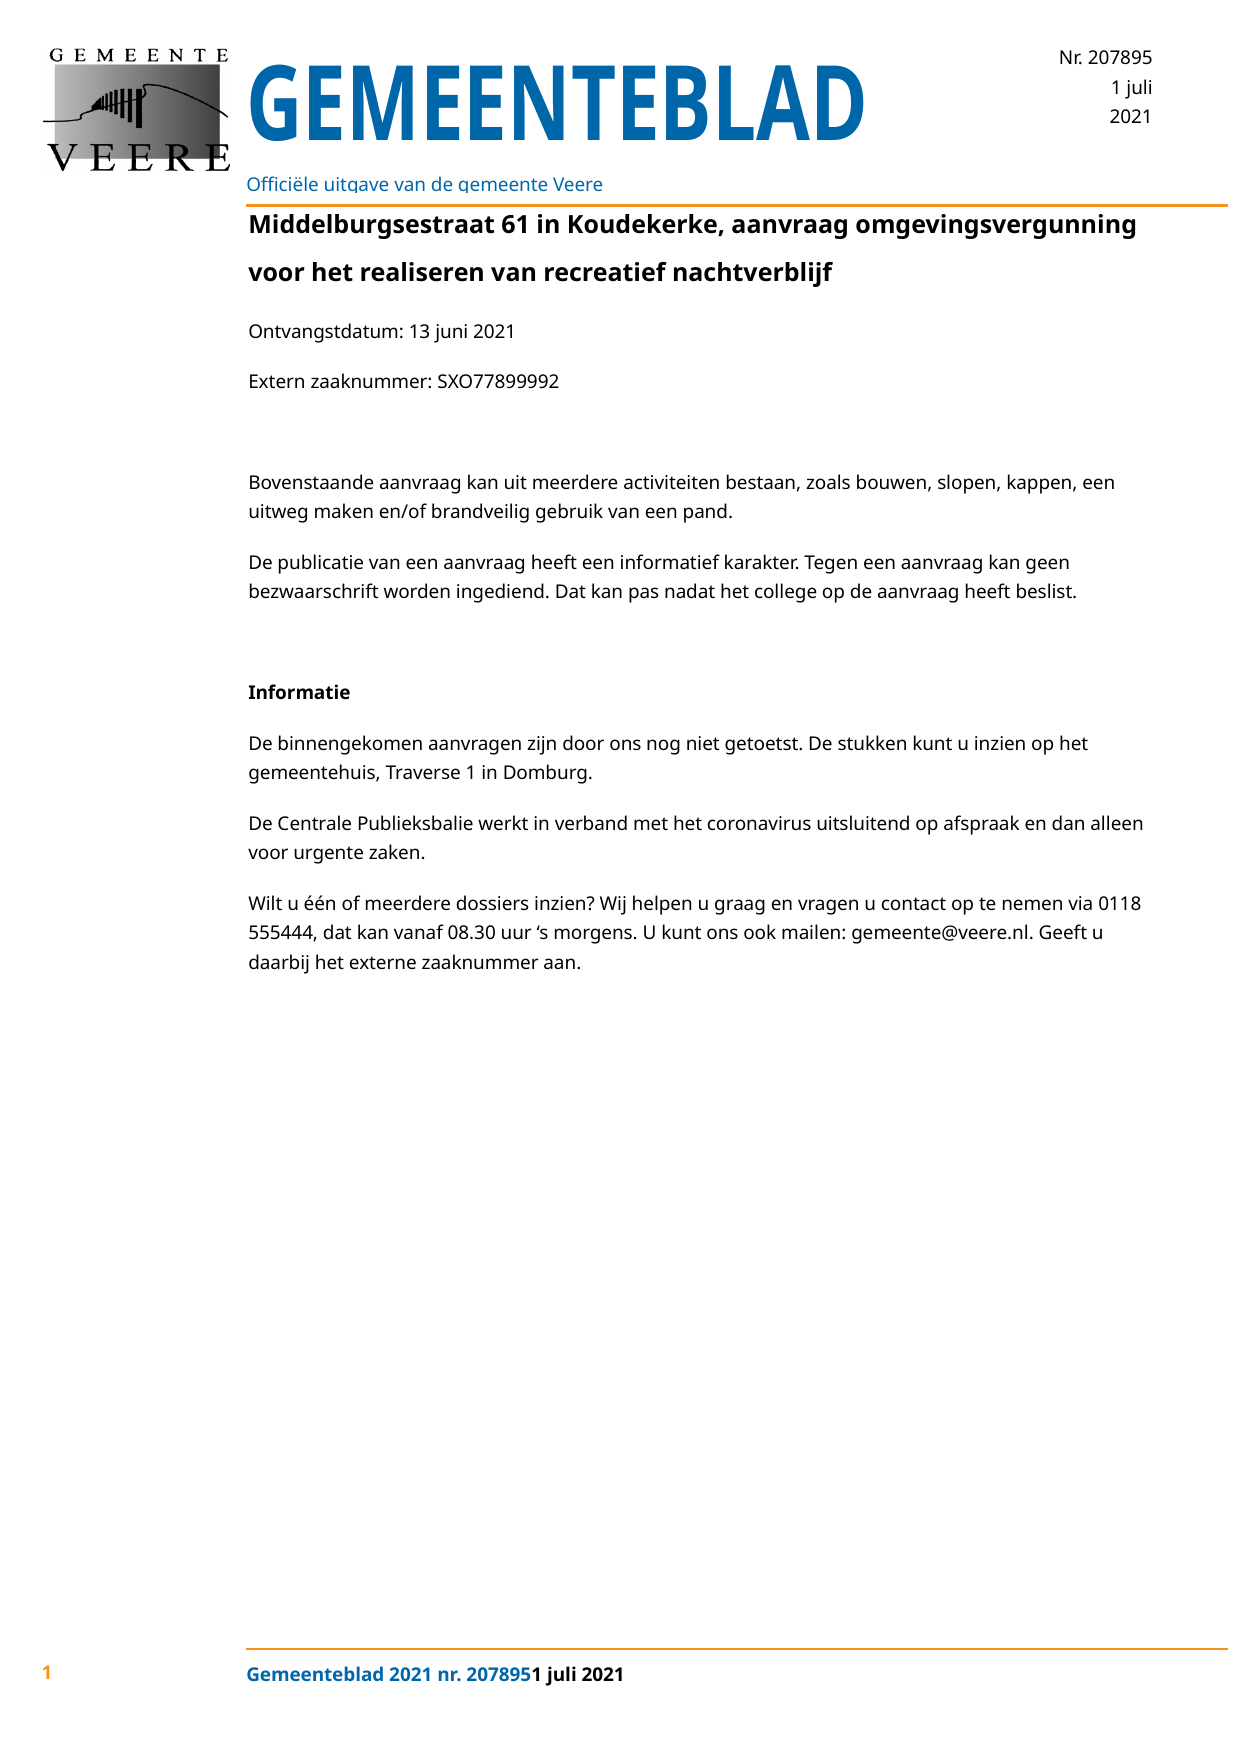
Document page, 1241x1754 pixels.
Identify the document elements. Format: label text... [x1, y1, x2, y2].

text Extern zaaknummer: SXO77899992 [248, 368, 1152, 394]
text De Centrale Publieksbalie werkt in verband met het coronavirus uitsluitend op afspraak en dan alleen voor urgente zaken. [248, 810, 1152, 865]
text De publicatie van een aanvraag heeft een informatief karakter. Tegen een aanvraag kan geen bezwaarschrift worden ingediend. Dat kan pas nadat het college op de aanvraag heeft beslist. [248, 549, 1152, 604]
text Informatie [248, 679, 1152, 705]
text Middelburgsestraat 61 in Koudekerke, aanvraag omgevingsvergunning voor het realiseren van recreatief nachtverblijf [248, 207, 1152, 288]
text Bovenstaande aanvraag kan uit meerdere activiteiten bestaan, zoals bouwen, slopen, kappen, een uitweg maken en/of brandveilig gebruik van een pand. [248, 469, 1152, 524]
picture [41, 47, 231, 172]
text Ontvangstdatum: 13 juni 2021 [248, 318, 1152, 344]
text Wilt u één of meerdere dossiers inzien? Wij helpen u graag en vragen u contact op te nemen via 0118 555444, dat kan vanaf 08.30 uur ‘s morgens. U kunt ons ook mailen: gemeente@veere.nl. Geeft u daarbij het externe zaaknummer aan. [248, 890, 1152, 975]
text De binnengekomen aanvragen zijn door ons nog niet getoetst. De stukken kunt u inzien op het gemeentehuis, Traverse 1 in Domburg. [248, 730, 1152, 785]
